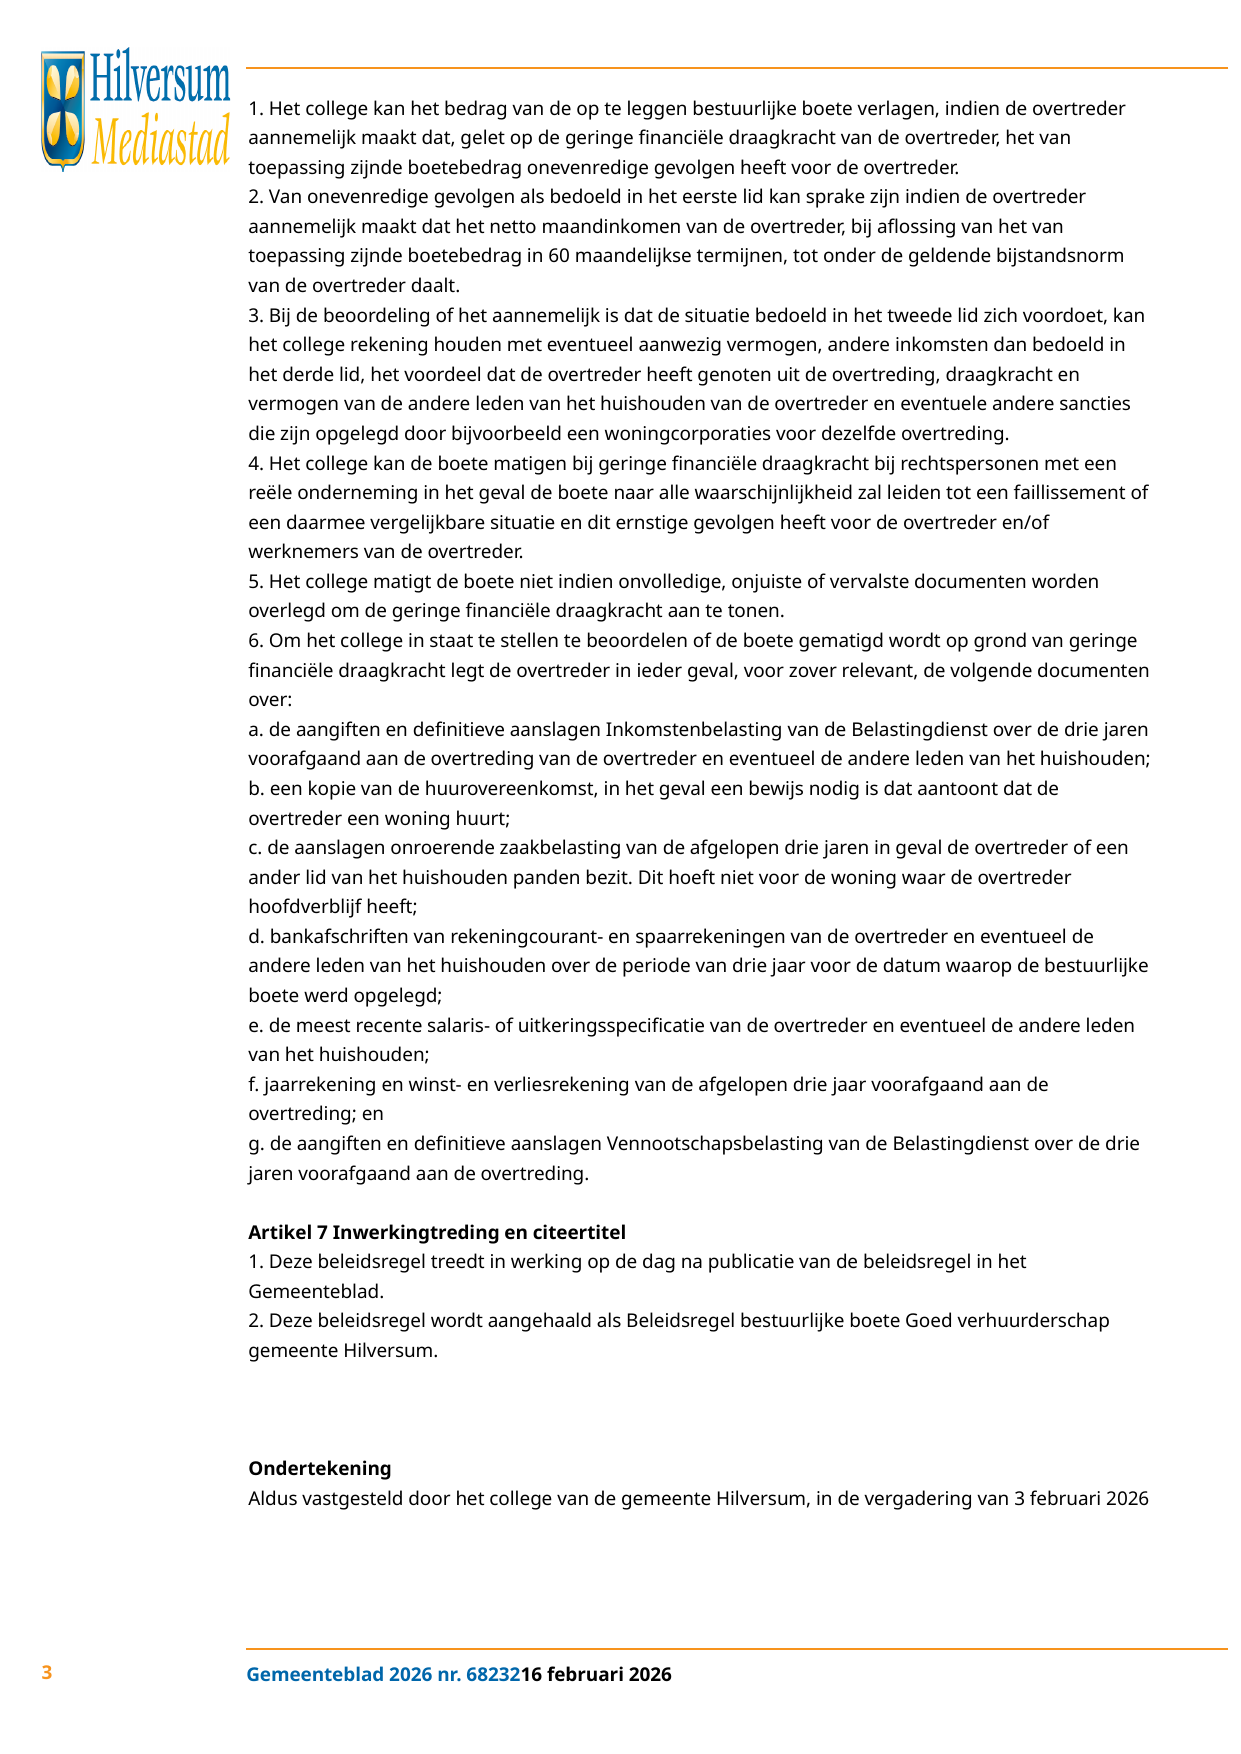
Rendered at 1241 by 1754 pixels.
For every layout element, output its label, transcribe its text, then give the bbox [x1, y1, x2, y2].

text 6. Om het college in staat te stellen te beoordelen of de boete gematigd wordt op grond van geringe financiële draagkracht legt de overtreder in ieder geval, voor zover relevant, de volgende documenten over: [248, 627, 1152, 712]
picture [41, 47, 231, 172]
text 2. Deze beleidsregel wordt aangehaald als Beleidsregel bestuurlijke boete Goed verhuurderschap gemeente Hilversum. [248, 1308, 1152, 1363]
text Artikel 7 Inwerkingtreding en citeertitel [248, 1219, 1152, 1245]
text 1. Deze beleidsregel treedt in werking op de dag na publicatie van de beleidsregel in het Gemeenteblad. [248, 1248, 1152, 1304]
text 5. Het college matigt de boete niet indien onvolledige, onjuiste of vervalste documenten worden overlegd om de geringe financiële draagkracht aan te tonen. [248, 568, 1152, 623]
text e. de meest recente salaris- of uitkeringsspecificatie van de overtreder en eventueel de andere leden van het huishouden; [248, 1012, 1152, 1067]
text 2. Van onevenredige gevolgen als bedoeld in het eerste lid kan sprake zijn indien de overtreder aannemelijk maakt dat het netto maandinkomen van de overtreder, bij aflossing van het van toepassing zijnde boetebedrag in 60 maandelijkse termijnen, tot onder de geldende bijstandsnorm van de overtreder daalt. [248, 183, 1152, 298]
text d. bankafschriften van rekeningcourant- en spaarrekeningen van de overtreder en eventueel de andere leden van het huishouden over de periode van drie jaar voor de datum waarop de bestuurlijke boete werd opgelegd; [248, 923, 1152, 1008]
text 4. Het college kan de boete matigen bij geringe financiële draagkracht bij rechtspersonen met een reële onderneming in het geval de boete naar alle waarschijnlijkheid zal leiden tot een faillissement of een daarmee vergelijkbare situatie en dit ernstige gevolgen heeft voor de overtreder en/of werknemers van de overtreder. [248, 450, 1152, 564]
text Aldus vastgesteld door het college van de gemeente Hilversum, in de vergadering van 3 februari 2026 [248, 1485, 1152, 1511]
text g. de aangiften en definitieve aanslagen Vennootschapsbelasting van de Belastingdienst over de drie jaren voorafgaand aan de overtreding. [248, 1130, 1152, 1186]
text c. de aanslagen onroerende zaakbelasting van de afgelopen drie jaren in geval de overtreder of een ander lid van het huishouden panden bezit. Dit hoeft niet voor de woning waar de overtreder hoofdverblijf heeft; [248, 834, 1152, 919]
text a. de aangiften en definitieve aanslagen Inkomstenbelasting van de Belastingdienst over de drie jaren voorafgaand aan de overtreding van de overtreder en eventueel de andere leden van het huishouden; [248, 716, 1152, 771]
text b. een kopie van de huurovereenkomst, in het geval een bewijs nodig is dat aantoont dat de overtreder een woning huurt; [248, 775, 1152, 831]
text f. jaarrekening en winst- en verliesrekening van de afgelopen drie jaar voorafgaand aan de overtreding; en [248, 1071, 1152, 1126]
text 1. Het college kan het bedrag van de op te leggen bestuurlijke boete verlagen, indien de overtreder aannemelijk maakt dat, gelet op de geringe financiële draagkracht van de overtreder, het van toepassing zijnde boetebedrag onevenredige gevolgen heeft voor de overtreder. [248, 95, 1152, 180]
text Ondertekening [248, 1456, 1152, 1481]
text 3. Bij de beoordeling of het aannemelijk is dat de situatie bedoeld in het tweede lid zich voordoet, kan het college rekening houden met eventueel aanwezig vermogen, andere inkomsten dan bedoeld in het derde lid, het voordeel dat de overtreder heeft genoten uit de overtreding, draagkracht en vermogen van de andere leden van het huishouden van de overtreder en eventuele andere sancties die zijn opgelegd door bijvoorbeeld een woningcorporaties voor dezelfde overtreding. [248, 302, 1152, 446]
